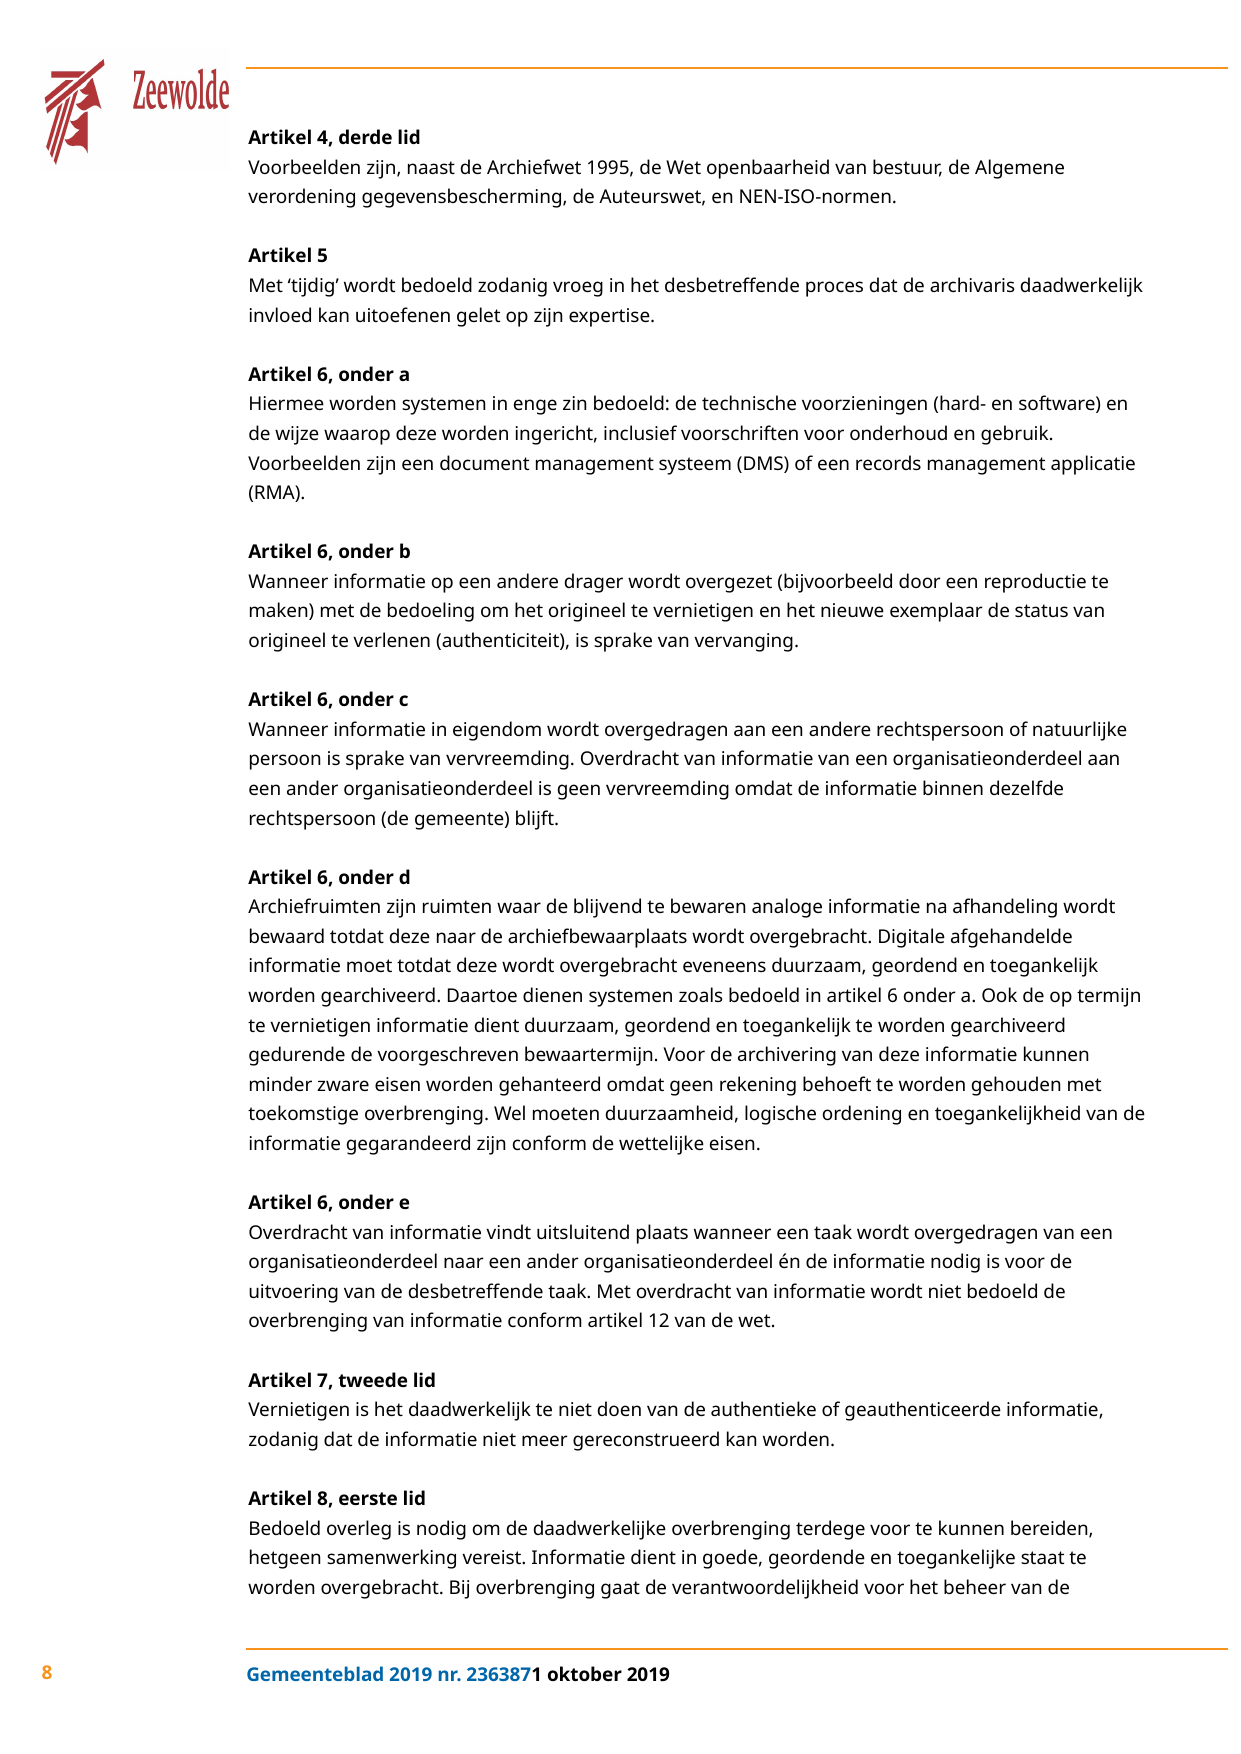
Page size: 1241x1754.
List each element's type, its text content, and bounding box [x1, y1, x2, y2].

text Wanneer informatie in eigendom wordt overgedragen aan een andere rechtspersoon of natuurlijke persoon is sprake van vervreemding. Overdracht van informatie van een organisatieonderdeel aan een ander organisatieonderdeel is geen vervreemding omdat de informatie binnen dezelfde rechtspersoon (de gemeente) blijft. [248, 716, 1152, 831]
text Archiefruimten zijn ruimten waar de blijvend te bewaren analoge informatie na afhandeling wordt bewaard totdat deze naar de archiefbewaarplaats wordt overgebracht. Digitale afgehandelde informatie moet totdat deze wordt overgebracht eveneens duurzaam, geordend en toegankelijk worden gearchiveerd. Daartoe dienen systemen zoals bedoeld in artikel 6 onder a. Ook de op termijn te vernietigen informatie dient duurzaam, geordend en toegankelijk te worden gearchiveerd gedurende de voorgeschreven bewaartermijn. Voor de archivering van deze informatie kunnen minder zware eisen worden gehanteerd omdat geen rekening behoeft te worden gehouden met toekomstige overbrenging. Wel moeten duurzaamheid, logische ordening en toegankelijkheid van de informatie gegarandeerd zijn conform de wettelijke eisen. [248, 893, 1152, 1156]
text Artikel 6, onder a [248, 361, 1152, 387]
text Artikel 6, onder d [248, 864, 1152, 890]
text Voorbeelden zijn, naast de Archiefwet 1995, de Wet openbaarheid van bestuur, de Algemene verordening gegevensbescherming, de Auteurswet, en NEN-ISO-normen. [248, 154, 1152, 209]
text Artikel 6, onder e [248, 1189, 1152, 1215]
picture [41, 47, 231, 172]
text Met ‘tijdig’ wordt bedoeld zodanig vroeg in het desbetreffende proces dat de archivaris daadwerkelijk invloed kan uitoefenen gelet op zijn expertise. [248, 272, 1152, 328]
text Artikel 7, tweede lid [248, 1367, 1152, 1393]
text Artikel 6, onder b [248, 538, 1152, 564]
text Bedoeld overleg is nodig om de daadwerkelijke overbrenging terdege voor te kunnen bereiden, hetgeen samenwerking vereist. Informatie dient in goede, geordende en toegankelijke staat te worden overgebracht. Bij overbrenging gaat de verantwoordelijkheid voor het beheer van de [248, 1515, 1152, 1600]
text Artikel 6, onder c [248, 686, 1152, 712]
text Wanneer informatie op een andere drager wordt overgezet (bijvoorbeeld door een reproductie te maken) met de bedoeling om het origineel te vernietigen en het nieuwe exemplaar de status van origineel te verlenen (authenticiteit), is sprake van vervanging. [248, 568, 1152, 653]
text Artikel 5 [248, 243, 1152, 268]
text Overdracht van informatie vindt uitsluitend plaats wanneer een taak wordt overgedragen van een organisatieonderdeel naar een ander organisatieonderdeel én de informatie nodig is voor de uitvoering van de desbetreffende taak. Met overdracht van informatie wordt niet bedoeld de overbrenging van informatie conform artikel 12 van de wet. [248, 1219, 1152, 1333]
text Artikel 4, derde lid [248, 124, 1152, 150]
text Artikel 8, eerste lid [248, 1485, 1152, 1511]
text Vernietigen is het daadwerkelijk te niet doen van de authentieke of geauthenticeerde informatie, zodanig dat de informatie niet meer gereconstrueerd kan worden. [248, 1396, 1152, 1452]
text Hiermee worden systemen in enge zin bedoeld: de technische voorzieningen (hard- en software) en de wijze waarop deze worden ingericht, inclusief voorschriften voor onderhoud en gebruik. Voorbeelden zijn een document management systeem (DMS) of een records management applicatie (RMA). [248, 391, 1152, 505]
